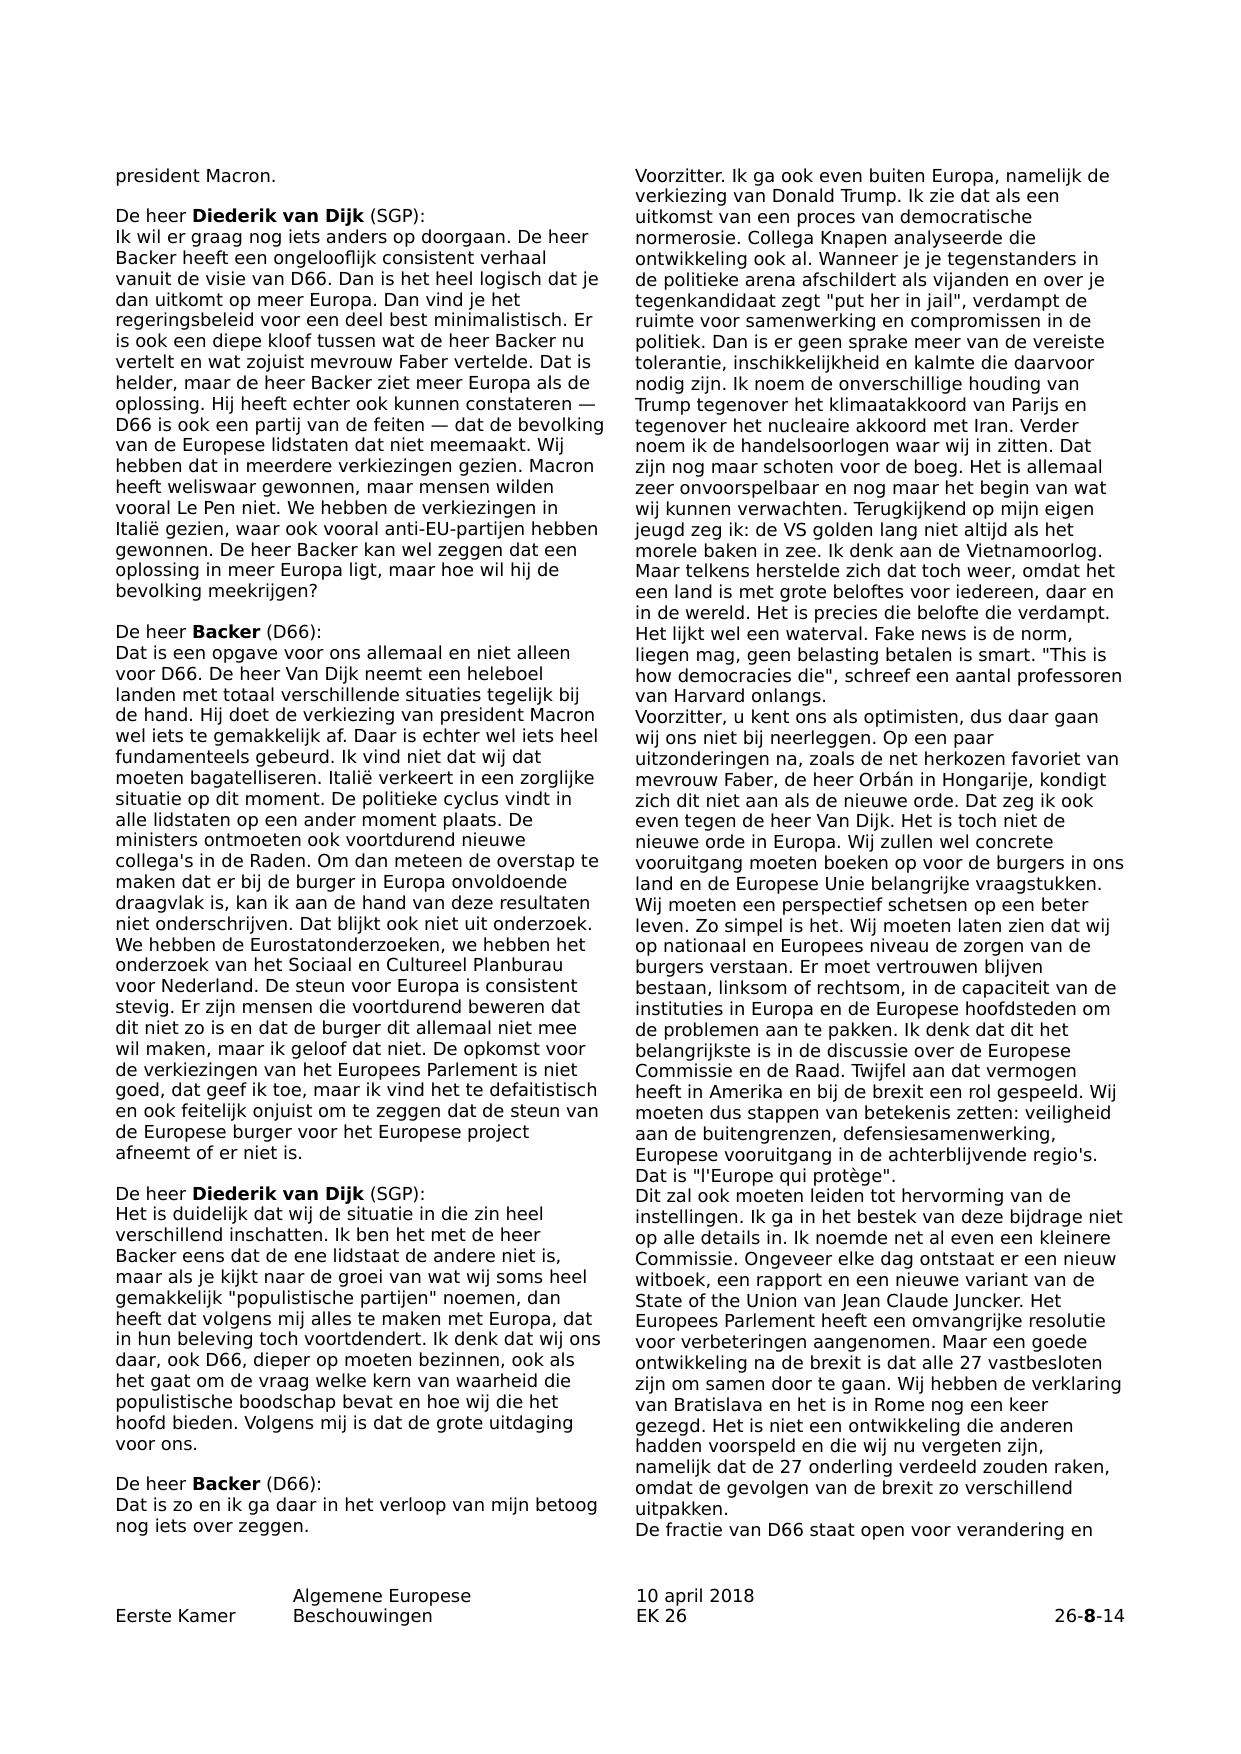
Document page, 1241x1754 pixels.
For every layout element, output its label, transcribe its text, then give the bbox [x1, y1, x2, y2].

text De heer Backer (D66): [115, 622, 605, 643]
text president Macron. [115, 165, 605, 186]
text Dit zal ook moeten leiden tot hervorming van de instellingen. Ik ga in het bestek van deze bijdrage niet op alle details in. Ik noemde net al even een kleinere Commissie. Ongeveer elke dag ontstaat er een nieuw witboek, een rapport en een nieuwe variant van de State of the Union van Jean Claude Juncker. Het Europees Parlement heeft een omvangrijke resolutie voor verbeteringen aangenomen. Maar een goede ontwikkeling na de brexit is dat alle 27 vastbesloten zijn om samen door te gaan. Wij hebben de verklaring van Bratislava en het is in Rome nog een keer gezegd. Het is niet een ontwikkeling die anderen hadden voorspeld en die wij nu vergeten zijn, namelijk dat de 27 onderling verdeeld zouden raken, omdat de gevolgen van de brexit zo verschillend uitpakken. [635, 1186, 1125, 1519]
text De heer Diederik van Dijk (SGP): [115, 1183, 605, 1204]
text Voorzitter, u kent ons als optimisten, dus daar gaan wij ons niet bij neerleggen. Op een paar uitzonderingen na, zoals de net herkozen favoriet van mevrouw Faber, de heer Orbán in Hongarije, kondigt zich dit niet aan als de nieuwe orde. Dat zeg ik ook even tegen de heer Van Dijk. Het is toch niet de nieuwe orde in Europa. Wij zullen wel concrete vooruitgang moeten boeken op voor de burgers in ons land en de Europese Unie belangrijke vraagstukken. Wij moeten een perspectief schetsen op een beter leven. Zo simpel is het. Wij moeten laten zien dat wij op nationaal en Europees niveau de zorgen van de burgers verstaan. Er moet vertrouwen blijven bestaan, linksom of rechtsom, in de capaciteit van de instituties in Europa en de Europese hoofdsteden om de problemen aan te pakken. Ik denk dat dit het belangrijkste is in de discussie over de Europese Commissie en de Raad. Twijfel aan dat vermogen heeft in Amerika en bij de brexit een rol gespeeld. Wij moeten dus stappen van betekenis zetten: veiligheid aan de buitengrenzen, defensiesamenwerking, Europese vooruitgang in de achterblijvende regio's. Dat is "l'Europe qui protège". [635, 707, 1125, 1186]
text De heer Diederik van Dijk (SGP): [115, 206, 605, 227]
text Dat is zo en ik ga daar in het verloop van mijn betoog nog iets over zeggen. [115, 1495, 605, 1537]
text De fractie van D66 staat open voor verandering en [635, 1519, 1125, 1540]
text De heer Backer (D66): [115, 1474, 605, 1495]
text Het is duidelijk dat wij de situatie in die zin heel verschillend inschatten. Ik ben het met de heer Backer eens dat de ene lidstaat de andere niet is, maar als je kijkt naar de groei van wat wij soms heel gemakkelijk "populistische partijen" noemen, dan heeft dat volgens mij alles te maken met Europa, dat in hun beleving toch voortdendert. Ik denk dat wij ons daar, ook D66, dieper op moeten bezinnen, ook als het gaat om de vraag welke kern van waarheid die populistische boodschap bevat en hoe wij die het hoofd bieden. Volgens mij is dat de grote uitdaging voor ons. [115, 1204, 605, 1454]
text Dat is een opgave voor ons allemaal en niet alleen voor D66. De heer Van Dijk neemt een heleboel landen met totaal verschillende situaties tegelijk bij de hand. Hij doet de verkiezing van president Macron wel iets te gemakkelijk af. Daar is echter wel iets heel fundamenteels gebeurd. Ik vind niet dat wij dat moeten bagatelliseren. Italië verkeert in een zorglijke situatie op dit moment. De politieke cyclus vindt in alle lidstaten op een ander moment plaats. De ministers ontmoeten ook voortdurend nieuwe collega's in de Raden. Om dan meteen de overstap te maken dat er bij de burger in Europa onvoldoende draagvlak is, kan ik aan de hand van deze resultaten niet onderschrijven. Dat blijkt ook niet uit onderzoek. We hebben de Eurostatonderzoeken, we hebben het onderzoek van het Sociaal en Cultureel Planburau voor Nederland. De steun voor Europa is consistent stevig. Er zijn mensen die voortdurend beweren dat dit niet zo is en dat de burger dit allemaal niet mee wil maken, maar ik geloof dat niet. De opkomst voor de verkiezingen van het Europees Parlement is niet goed, dat geef ik toe, maar ik vind het te defaitistisch en ook feitelijk onjuist om te zeggen dat de steun van de Europese burger voor het Europese project afneemt of er niet is. [115, 643, 605, 1163]
text Ik wil er graag nog iets anders op doorgaan. De heer Backer heeft een ongelooflijk consistent verhaal vanuit de visie van D66. Dan is het heel logisch dat je dan uitkomt op meer Europa. Dan vind je het regeringsbeleid voor een deel best minimalistisch. Er is ook een diepe kloof tussen wat de heer Backer nu vertelt en wat zojuist mevrouw Faber vertelde. Dat is helder, maar de heer Backer ziet meer Europa als de oplossing. Hij heeft echter ook kunnen constateren — D66 is ook een partij van de feiten — dat de bevolking van de Europese lidstaten dat niet meemaakt. Wij hebben dat in meerdere verkiezingen gezien. Macron heeft weliswaar gewonnen, maar mensen wilden vooral Le Pen niet. We hebben de verkiezingen in Italië gezien, waar ook vooral anti-EU-partijen hebben gewonnen. De heer Backer kan wel zeggen dat een oplossing in meer Europa ligt, maar hoe wil hij de bevolking meekrijgen? [115, 227, 605, 602]
text Voorzitter. Ik ga ook even buiten Europa, namelijk de verkiezing van Donald Trump. Ik zie dat als een uitkomst van een proces van democratische normerosie. Collega Knapen analyseerde die ontwikkeling ook al. Wanneer je je tegenstanders in de politieke arena afschildert als vijanden en over je tegenkandidaat zegt "put her in jail", verdampt de ruimte voor samenwerking en compromissen in de politiek. Dan is er geen sprake meer van de vereiste tolerantie, inschikkelijkheid en kalmte die daarvoor nodig zijn. Ik noem de onverschillige houding van Trump tegenover het klimaatakkoord van Parijs en tegenover het nucleaire akkoord met Iran. Verder noem ik de handelsoorlogen waar wij in zitten. Dat zijn nog maar schoten voor de boeg. Het is allemaal zeer onvoorspelbaar en nog maar het begin van wat wij kunnen verwachten. Terugkijkend op mijn eigen jeugd zeg ik: de VS golden lang niet altijd als het morele baken in zee. Ik denk aan de Vietnamoorlog. Maar telkens herstelde zich dat toch weer, omdat het een land is met grote beloftes voor iedereen, daar en in de wereld. Het is precies die belofte die verdampt. Het lijkt wel een waterval. Fake news is de norm, liegen mag, geen belasting betalen is smart. "This is how democracies die", schreef een aantal professoren van Harvard onlangs. [635, 165, 1125, 707]
